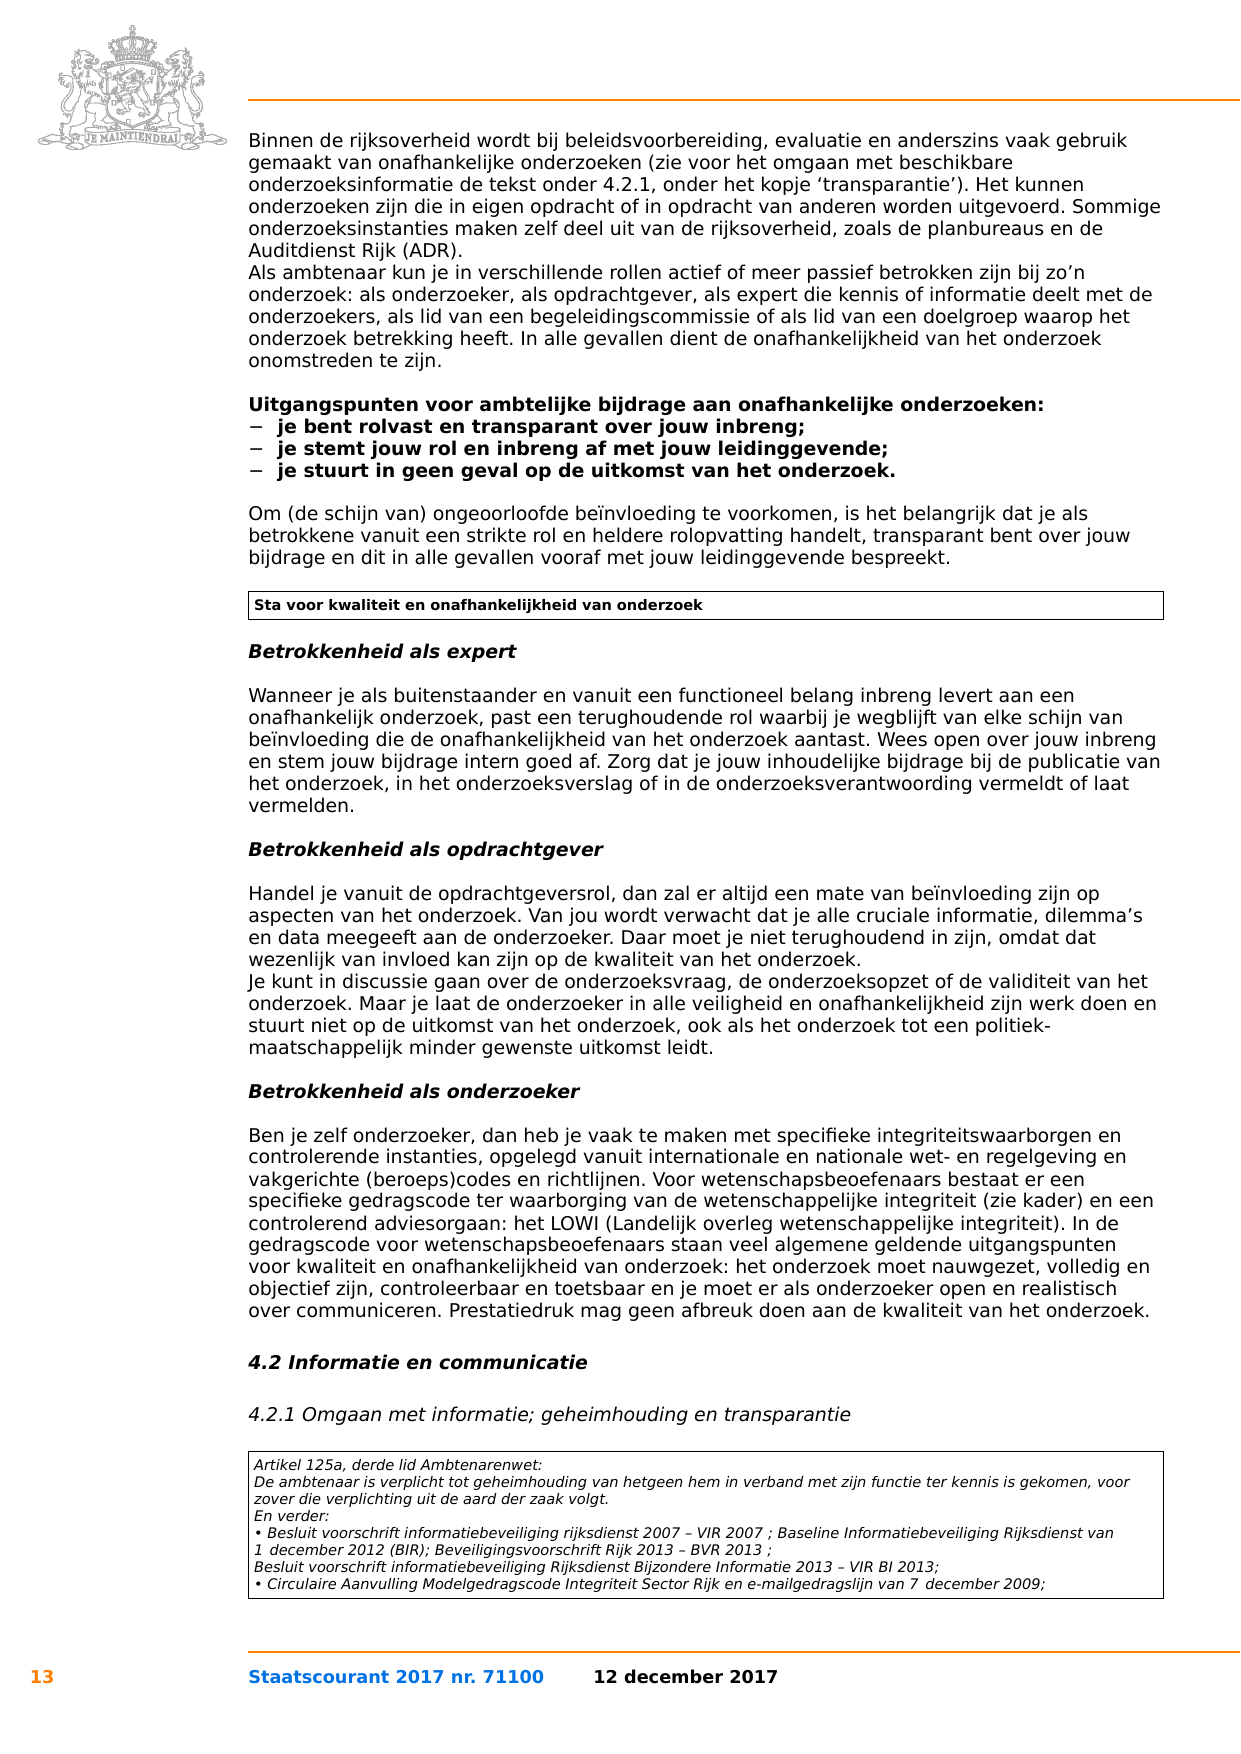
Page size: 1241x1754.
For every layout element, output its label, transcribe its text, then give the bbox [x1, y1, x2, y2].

subtitle 4.2.1 Omgaan met informatie; geheimhouding en transparantie [248, 1404, 1163, 1426]
text Als ambtenaar kun je in verschillende rollen actief of meer passief betrokken zijn bij zo’n onderzoek: als onderzoeker, als opdrachtgever, als expert die kennis of informatie deelt met de onderzoekers, als lid van een begeleidingscommissie of als lid van een doelgroep waarop het onderzoek betrekking heeft. In alle gevallen dient de onafhankelijkheid van het onderzoek onomstreden te zijn. [248, 262, 1163, 372]
text Je kunt in discussie gaan over de onderzoeksvraag, de onderzoeksopzet of de validiteit van het onderzoek. Maar je laat de onderzoeker in alle veiligheid en onafhankelijkheid zijn werk doen en stuurt niet op de uitkomst van het onderzoek, ook als het onderzoek tot een politiek-maatschappelijk minder gewenste uitkomst leidt. [248, 971, 1163, 1059]
text Om (de schijn van) ongeoorloofde beïnvloeding te voorkomen, is het belangrijk dat je als betrokkene vanuit een strikte rol en heldere rolopvatting handelt, transparant bent over jouw bijdrage en dit in alle gevallen vooraf met jouw leidinggevende bespreekt. [248, 503, 1163, 569]
subtitle Betrokkenheid als expert [248, 641, 1163, 663]
text Wanneer je als buitenstaander en vanuit een functioneel belang inbreng levert aan een onafhankelijk onderzoek, past een terughoudende rol waarbij je wegblijft van elke schijn van beïnvloeding die de onafhankelijkheid van het onderzoek aantast. Wees open over jouw inbreng en stem jouw bijdrage intern goed af. Zorg dat je jouw inhoudelijke bijdrage bij de publicatie van het onderzoek, in het onderzoeksverslag of in de onderzoeksverantwoording vermeldt of laat vermelden. [248, 685, 1163, 817]
picture [38, 25, 227, 150]
table_header Sta voor kwaliteit en onafhankelijkheid van onderzoek [249, 592, 1163, 618]
subtitle Betrokkenheid als onderzoeker [248, 1081, 1163, 1103]
table_header Artikel 125a, derde lid Ambtenarenwet: De ambtenaar is verplicht tot geheimhouding van hetgeen hem in verband met zijn functie ter kennis is gekomen, voor zover die verplichting uit de aard der zaak volgt. En verder: • Besluit voorschrift informatiebeveiliging rijksdienst 2007 – VIR 2007 ; Baseline Informatiebeveiliging Rijksdienst van 1 december 2012 (BIR); Beveiligingsvoorschrift Rijk 2013 – BVR 2013 ; Besluit voorschrift informatiebeveiliging Rijksdienst Bijzondere Informatie 2013 – VIR BI 2013; • Circulaire Aanvulling Modelgedragscode Integriteit Sector Rijk en e-mailgedragslijn van 7 december 2009; [249, 1452, 1163, 1597]
subtitle Betrokkenheid als opdrachtgever [248, 839, 1163, 861]
text Uitgangspunten voor ambtelijke bijdrage aan onafhankelijke onderzoeken: [248, 393, 1163, 416]
text Binnen de rijksoverheid wordt bij beleidsvoorbereiding, evaluatie en anderszins vaak gebruik gemaakt van onafhankelijke onderzoeken (zie voor het omgaan met beschikbare onderzoeksinformatie de tekst onder 4.2.1, onder het kopje ‘transparantie’). Het kunnen onderzoeken zijn die in eigen opdracht of in opdracht van anderen worden uitgevoerd. Sommige onderzoeksinstanties maken zelf deel uit van de rijksoverheid, zoals de planbureaus en de Auditdienst Rijk (ADR). [248, 130, 1163, 262]
text Handel je vanuit de opdrachtgeversrol, dan zal er altijd een mate van beïnvloeding zijn op aspecten van het onderzoek. Van jou wordt verwacht dat je alle cruciale informatie, dilemma’s en data meegeeft aan de onderzoeker. Daar moet je niet terughoudend in zijn, omdat dat wezenlijk van invloed kan zijn op de kwaliteit van het onderzoek. [248, 883, 1163, 971]
text − je stuurt in geen geval op de uitkomst van het onderzoek. [248, 459, 1163, 481]
text − je bent rolvast en transparant over jouw inbreng; [248, 416, 1163, 437]
subtitle 4.2 Informatie en communicatie [248, 1352, 1163, 1374]
text Ben je zelf onderzoeker, dan heb je vaak te maken met specifieke integriteitswaarborgen en controlerende instanties, opgelegd vanuit internationale en nationale wet- en regelgeving en vakgerichte (beroeps)codes en richtlijnen. Voor wetenschapsbeoefenaars bestaat er een specifieke gedragscode ter waarborging van de wetenschappelijke integriteit (zie kader) en een controlerend adviesorgaan: het LOWI (Landelijk overleg wetenschappelijke integriteit). In de gedragscode voor wetenschapsbeoefenaars staan veel algemene geldende uitgangspunten voor kwaliteit en onafhankelijkheid van onderzoek: het onderzoek moet nauwgezet, volledig en objectief zijn, controleerbaar en toetsbaar en je moet er als onderzoeker open en realistisch over communiceren. Prestatiedruk mag geen afbreuk doen aan de kwaliteit van het onderzoek. [248, 1124, 1163, 1322]
text − je stemt jouw rol en inbreng af met jouw leidinggevende; [248, 437, 1163, 459]
